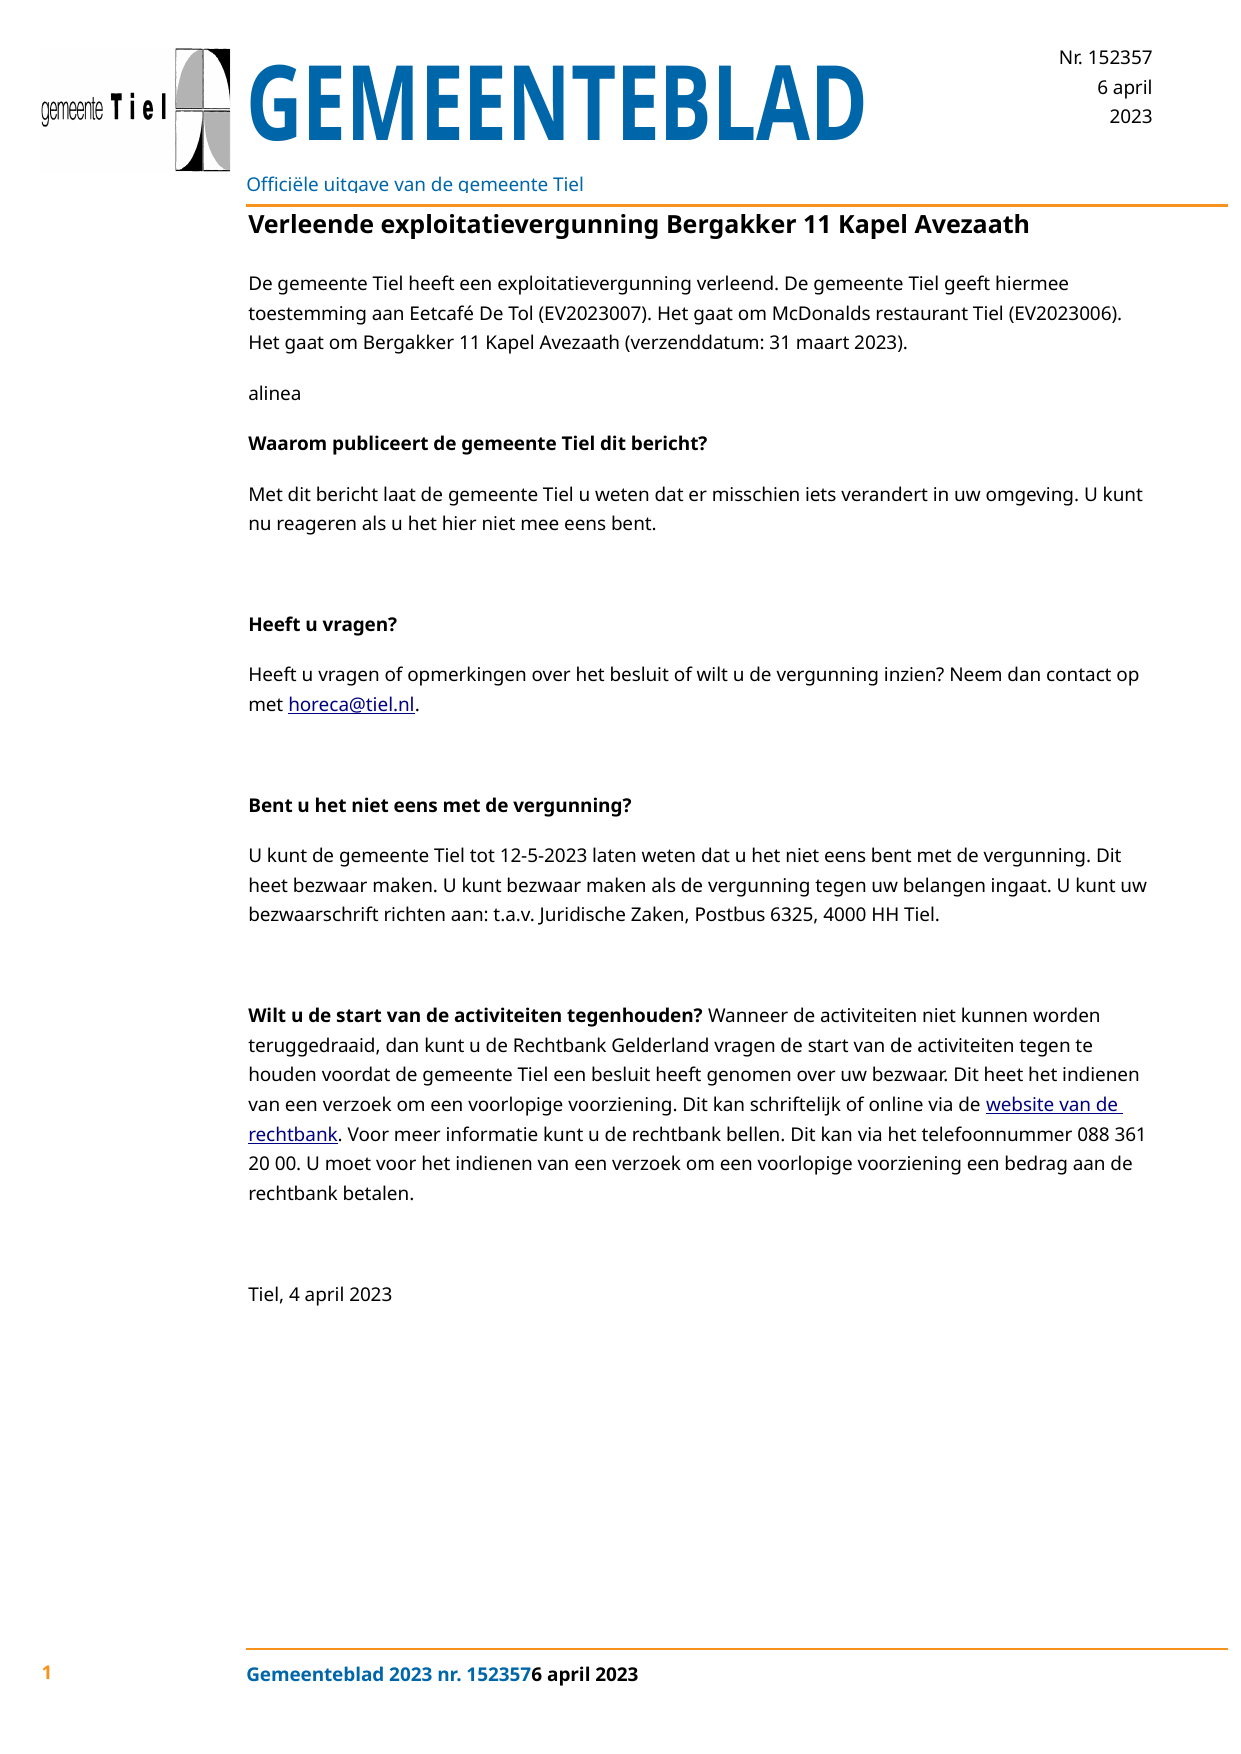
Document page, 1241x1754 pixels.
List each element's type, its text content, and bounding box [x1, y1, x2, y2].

text alinea [248, 380, 1152, 406]
text Heeft u vragen of opmerkingen over het besluit of wilt u de vergunning inzien? Neem dan contact op met horeca@tiel.nl. [248, 662, 1152, 717]
text Bent u het niet eens met de vergunning? [248, 792, 1152, 818]
text U kunt de gemeente Tiel tot 12-5-2023 laten weten dat u het niet eens bent met de vergunning. Dit heet bezwaar maken. U kunt bezwaar maken als de vergunning tegen uw belangen ingaat. U kunt uw bezwaarschrift richten aan: t.a.v. Juridische Zaken, Postbus 6325, 4000 HH Tiel. [248, 842, 1152, 927]
text Heeft u vragen? [248, 611, 1152, 637]
text Verleende exploitatievergunning Bergakker 11 Kapel Avezaath [248, 207, 1152, 241]
picture [41, 47, 231, 172]
text Wilt u de start van de activiteiten tegenhouden? Wanneer de activiteiten niet kunnen worden teruggedraaid, dan kunt u de Rechtbank Gelderland vragen de start van de activiteiten tegen te houden voordat de gemeente Tiel een besluit heeft genomen over uw bezwaar. Dit heet het indienen van een verzoek om een voorlopige voorziening. Dit kan schriftelijk of online via de website van de rechtbank. Voor meer informatie kunt u de rechtbank bellen. Dit kan via het telefoonnummer 088 361 20 00. U moet voor het indienen van een verzoek om een voorlopige voorziening een bedrag aan de rechtbank betalen. [248, 1002, 1152, 1206]
text De gemeente Tiel heeft een exploitatievergunning verleend. De gemeente Tiel geeft hiermee toestemming aan Eetcafé De Tol (EV2023007). Het gaat om McDonalds restaurant Tiel (EV2023006). Het gaat om Bergakker 11 Kapel Avezaath (verzenddatum: 31 maart 2023). [248, 270, 1152, 355]
text Met dit bericht laat de gemeente Tiel u weten dat er misschien iets verandert in uw omgeving. U kunt nu reageren als u het hier niet mee eens bent. [248, 481, 1152, 536]
text Waarom publiceert de gemeente Tiel dit bericht? [248, 430, 1152, 456]
text Tiel, 4 april 2023 [248, 1281, 1152, 1306]
